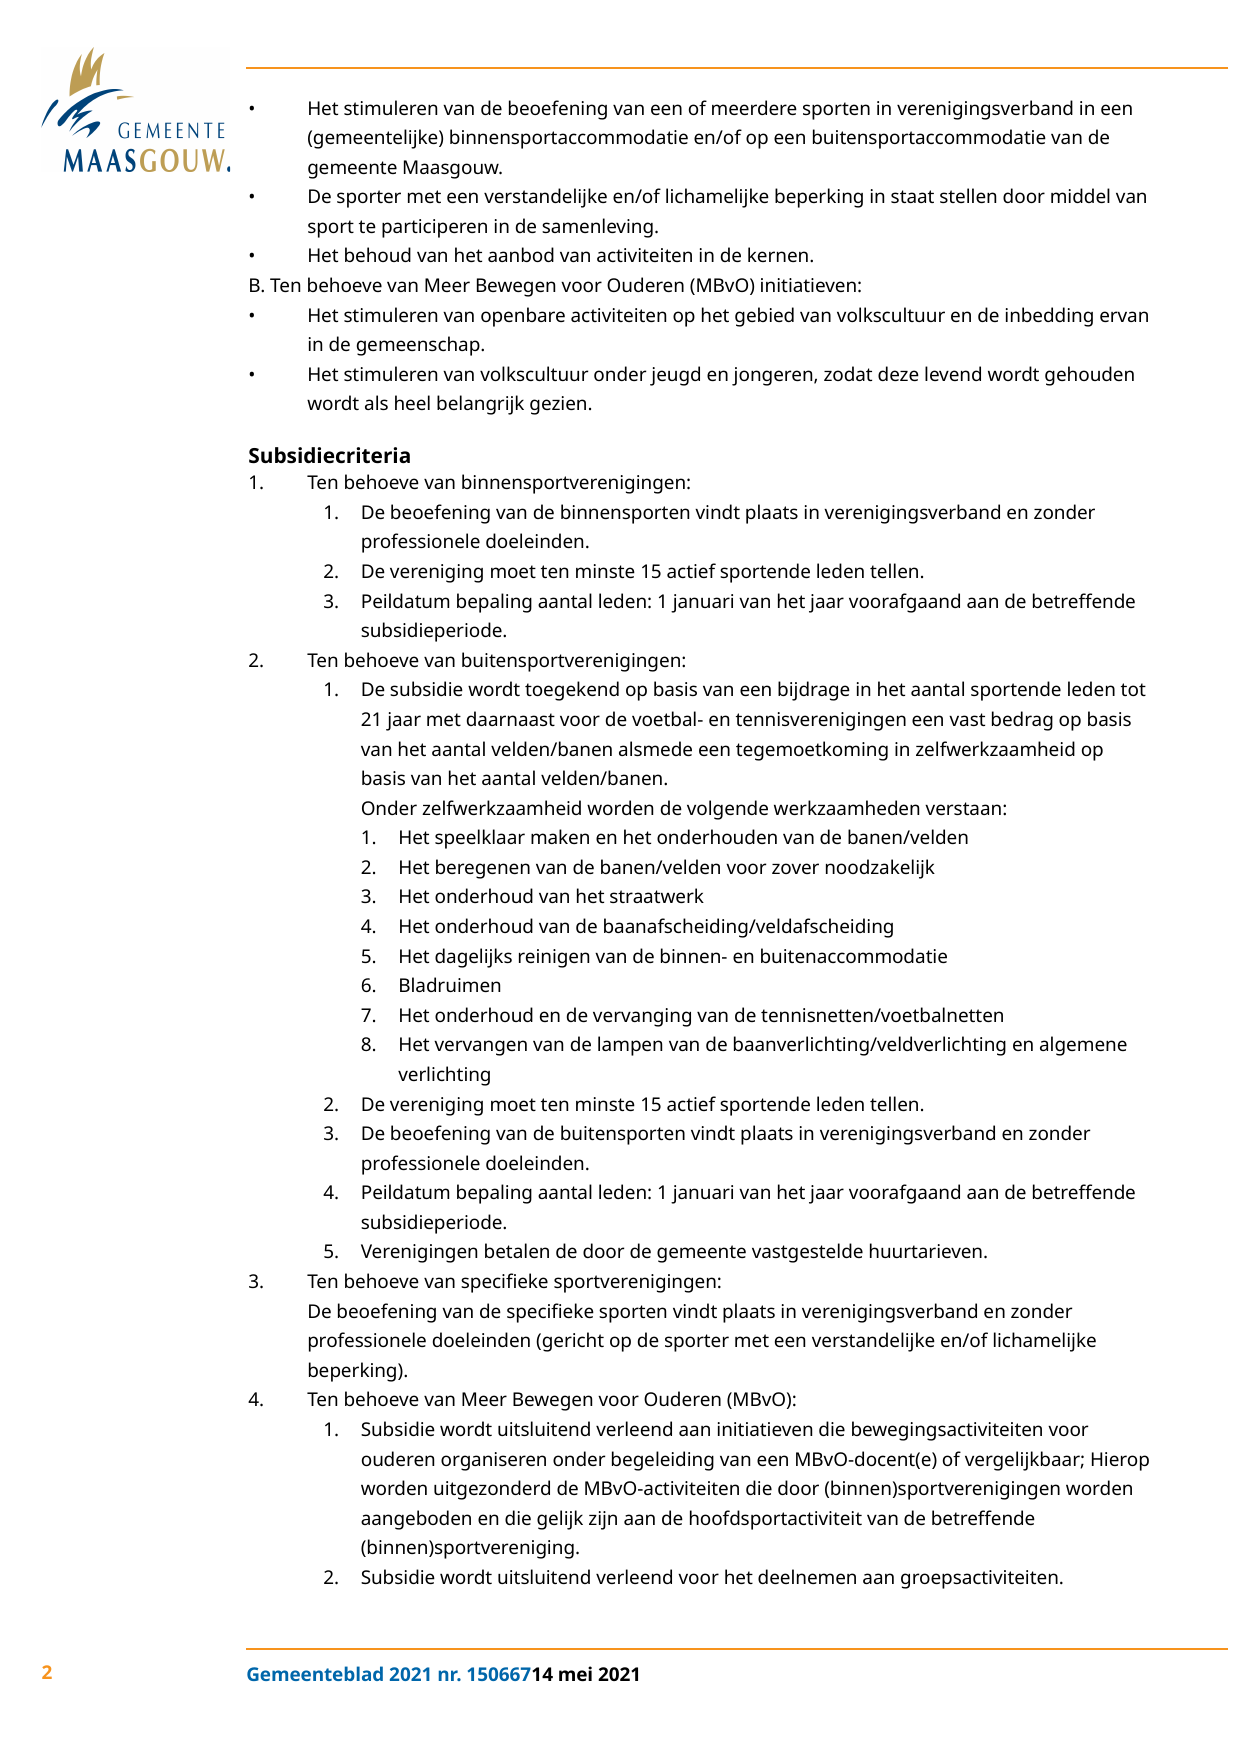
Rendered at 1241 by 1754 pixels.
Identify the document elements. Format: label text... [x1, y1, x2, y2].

text Subsidiecriteria [248, 441, 1152, 469]
list Het onderhoud van de baanafscheiding/veldafscheiding [361, 913, 1152, 939]
list Bladruimen [361, 972, 1152, 998]
list Het dagelijks reinigen van de binnen- en buitenaccommodatie [361, 943, 1152, 968]
list Het speelklaar maken en het onderhouden van de banen/velden [361, 824, 1152, 850]
list Onder zelfwerkzaamheid worden de volgende werkzaamheden verstaan: [323, 795, 1152, 821]
list Het stimuleren van de beoefening van een of meerdere sporten in verenigingsverband in een (gemeentelijke) binnensportaccommodatie en/of op een buitensportaccommodatie van de gemeente Maasgouw. [248, 95, 1152, 180]
list De beoefening van de binnensporten vindt plaats in verenigingsverband en zonder professionele doeleinden. [323, 499, 1152, 554]
list Verenigingen betalen de door de gemeente vastgestelde huurtarieven. [323, 1239, 1152, 1264]
list De beoefening van de specifieke sporten vindt plaats in verenigingsverband en zonder professionele doeleinden (gericht op de sporter met een verstandelijke en/of lichamelijke beperking). [248, 1298, 1152, 1383]
list Peildatum bepaling aantal leden: 1 januari van het jaar voorafgaand aan de betreffende subsidieperiode. [323, 1179, 1152, 1235]
list Peildatum bepaling aantal leden: 1 januari van het jaar voorafgaand aan de betreffende subsidieperiode. [323, 588, 1152, 643]
list De beoefening van de buitensporten vindt plaats in verenigingsverband en zonder professionele doeleinden. [323, 1120, 1152, 1176]
list Het onderhoud van het straatwerk [361, 884, 1152, 909]
list Ten behoeve van Meer Bewegen voor Ouderen (MBvO): [248, 1387, 1152, 1412]
list De sporter met een verstandelijke en/of lichamelijke beperking in staat stellen door middel van sport te participeren in de samenleving. [248, 183, 1152, 239]
list Ten behoeve van binnensportverenigingen: [248, 469, 1152, 495]
list Het stimuleren van openbare activiteiten op het gebied van volkscultuur en de inbedding ervan in de gemeenschap. [248, 302, 1152, 357]
text B. Ten behoeve van Meer Bewegen voor Ouderen (MBvO) initiatieven: [248, 272, 1152, 298]
list De vereniging moet ten minste 15 actief sportende leden tellen. [323, 558, 1152, 584]
list De vereniging moet ten minste 15 actief sportende leden tellen. [323, 1091, 1152, 1116]
list Subsidie wordt uitsluitend verleend voor het deelnemen aan groepsactiviteiten. [323, 1564, 1152, 1590]
list Het onderhoud en de vervanging van de tennisnetten/voetbalnetten [361, 1002, 1152, 1028]
list Subsidie wordt uitsluitend verleend aan initiatieven die bewegingsactiviteiten voor ouderen organiseren onder begeleiding van een MBvO-docent(e) of vergelijkbaar; Hierop worden uitgezonderd de MBvO-activiteiten die door (binnen)sportverenigingen worden aangeboden en die gelijk zijn aan de hoofdsportactiviteit van de betreffende (binnen)sportvereniging. [323, 1416, 1152, 1560]
list Het stimuleren van volkscultuur onder jeugd en jongeren, zodat deze levend wordt gehouden wordt als heel belangrijk gezien. [248, 361, 1152, 416]
list Ten behoeve van specifieke sportverenigingen: [248, 1268, 1152, 1294]
list Het behoud van het aanbod van activiteiten in de kernen. [248, 243, 1152, 268]
list Het vervangen van de lampen van de baanverlichting/veldverlichting en algemene verlichting [361, 1032, 1152, 1087]
picture [41, 47, 231, 172]
list Ten behoeve van buitensportverenigingen: [248, 647, 1152, 673]
list Het beregenen van de banen/velden voor zover noodzakelijk [361, 854, 1152, 880]
list De subsidie wordt toegekend op basis van een bijdrage in het aantal sportende leden tot 21 jaar met daarnaast voor de voetbal- en tennisverenigingen een vast bedrag op basis van het aantal velden/banen alsmede een tegemoetkoming in zelfwerkzaamheid op basis van het aantal velden/banen. [323, 677, 1152, 791]
